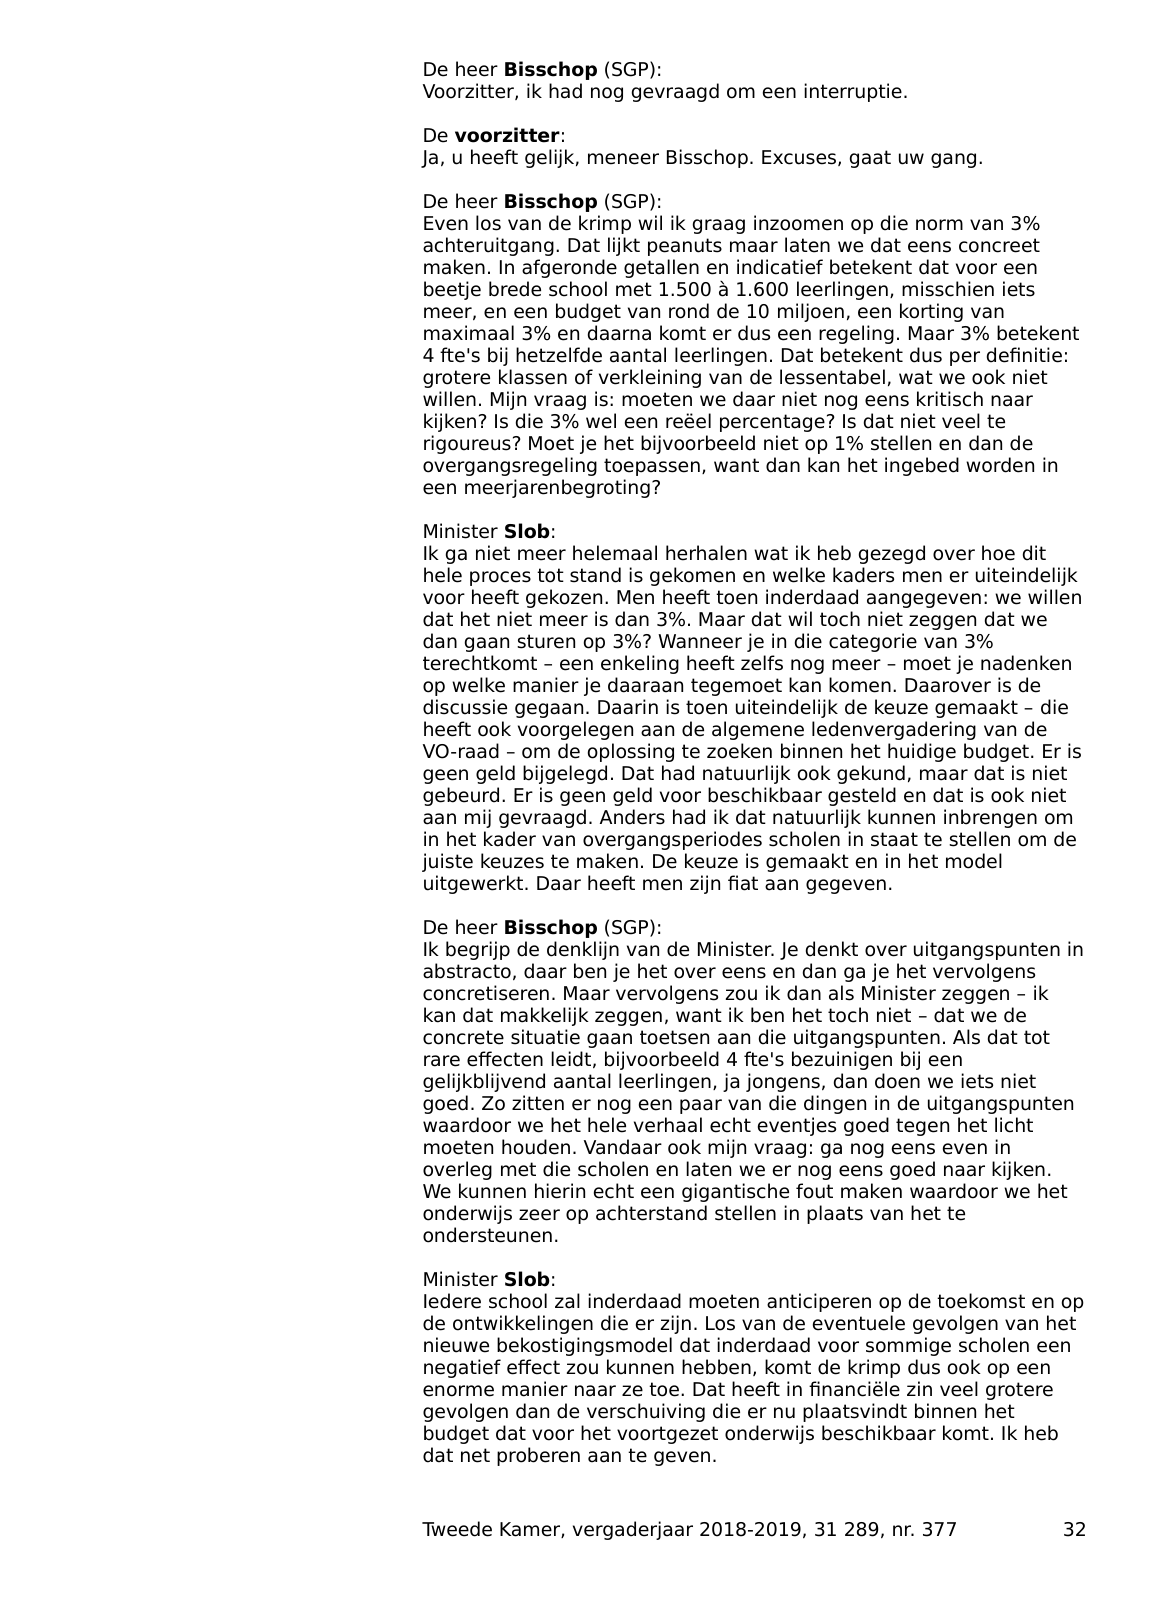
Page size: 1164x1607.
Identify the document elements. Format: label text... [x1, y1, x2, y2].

text Voorzitter, ik had nog gevraagd om een interruptie. [422, 81, 1087, 103]
text Minister Slob: [422, 1269, 1087, 1291]
text De heer Bisschop (SGP): [422, 191, 1087, 213]
text Iedere school zal inderdaad moeten anticiperen op de toekomst en op de ontwikkelingen die er zijn. Los van de eventuele gevolgen van het nieuwe bekostigingsmodel dat inderdaad voor sommige scholen een negatief effect zou kunnen hebben, komt de krimp dus ook op een enorme manier naar ze toe. Dat heeft in financiële zin veel grotere gevolgen dan de verschuiving die er nu plaatsvindt binnen het budget dat voor het voortgezet onderwijs beschikbaar komt. Ik heb dat net proberen aan te geven. [422, 1291, 1087, 1467]
text Ik ga niet meer helemaal herhalen wat ik heb gezegd over hoe dit hele proces tot stand is gekomen en welke kaders men er uiteindelijk voor heeft gekozen. Men heeft toen inderdaad aangegeven: we willen dat het niet meer is dan 3%. Maar dat wil toch niet zeggen dat we dan gaan sturen op 3%? Wanneer je in die categorie van 3% terechtkomt – een enkeling heeft zelfs nog meer – moet je nadenken op welke manier je daaraan tegemoet kan komen. Daarover is de discussie gegaan. Daarin is toen uiteindelijk de keuze gemaakt – die heeft ook voorgelegen aan de algemene ledenvergadering van de VO-raad – om de oplossing te zoeken binnen het huidige budget. Er is geen geld bijgelegd. Dat had natuurlijk ook gekund, maar dat is niet gebeurd. Er is geen geld voor beschikbaar gesteld en dat is ook niet aan mij gevraagd. Anders had ik dat natuurlijk kunnen inbrengen om in het kader van overgangsperiodes scholen in staat te stellen om de juiste keuzes te maken. De keuze is gemaakt en in het model uitgewerkt. Daar heeft men zijn fiat aan gegeven. [422, 543, 1087, 895]
text Ja, u heeft gelijk, meneer Bisschop. Excuses, gaat uw gang. [422, 147, 1087, 169]
text Ik begrijp de denklijn van de Minister. Je denkt over uitgangspunten in abstracto, daar ben je het over eens en dan ga je het vervolgens concretiseren. Maar vervolgens zou ik dan als Minister zeggen – ik kan dat makkelijk zeggen, want ik ben het toch niet – dat we de concrete situatie gaan toetsen aan die uitgangspunten. Als dat tot rare effecten leidt, bijvoorbeeld 4 fte's bezuinigen bij een gelijkblijvend aantal leerlingen, ja jongens, dan doen we iets niet goed. Zo zitten er nog een paar van die dingen in de uitgangspunten waardoor we het hele verhaal echt eventjes goed tegen het licht moeten houden. Vandaar ook mijn vraag: ga nog eens even in overleg met die scholen en laten we er nog eens goed naar kijken. We kunnen hierin echt een gigantische fout maken waardoor we het onderwijs zeer op achterstand stellen in plaats van het te ondersteunen. [422, 939, 1087, 1247]
text De heer Bisschop (SGP): [422, 59, 1087, 81]
text Minister Slob: [422, 521, 1087, 543]
text De voorzitter: [422, 125, 1087, 147]
text De heer Bisschop (SGP): [422, 917, 1087, 939]
text Even los van de krimp wil ik graag inzoomen op die norm van 3% achteruitgang. Dat lijkt peanuts maar laten we dat eens concreet maken. In afgeronde getallen en indicatief betekent dat voor een beetje brede school met 1.500 à 1.600 leerlingen, misschien iets meer, en een budget van rond de 10 miljoen, een korting van maximaal 3% en daarna komt er dus een regeling. Maar 3% betekent 4 fte's bij hetzelfde aantal leerlingen. Dat betekent dus per definitie: grotere klassen of verkleining van de lessentabel, wat we ook niet willen. Mijn vraag is: moeten we daar niet nog eens kritisch naar kijken? Is die 3% wel een reëel percentage? Is dat niet veel te rigoureus? Moet je het bijvoorbeeld niet op 1% stellen en dan de overgangsregeling toepassen, want dan kan het ingebed worden in een meerjarenbegroting? [422, 213, 1087, 499]
